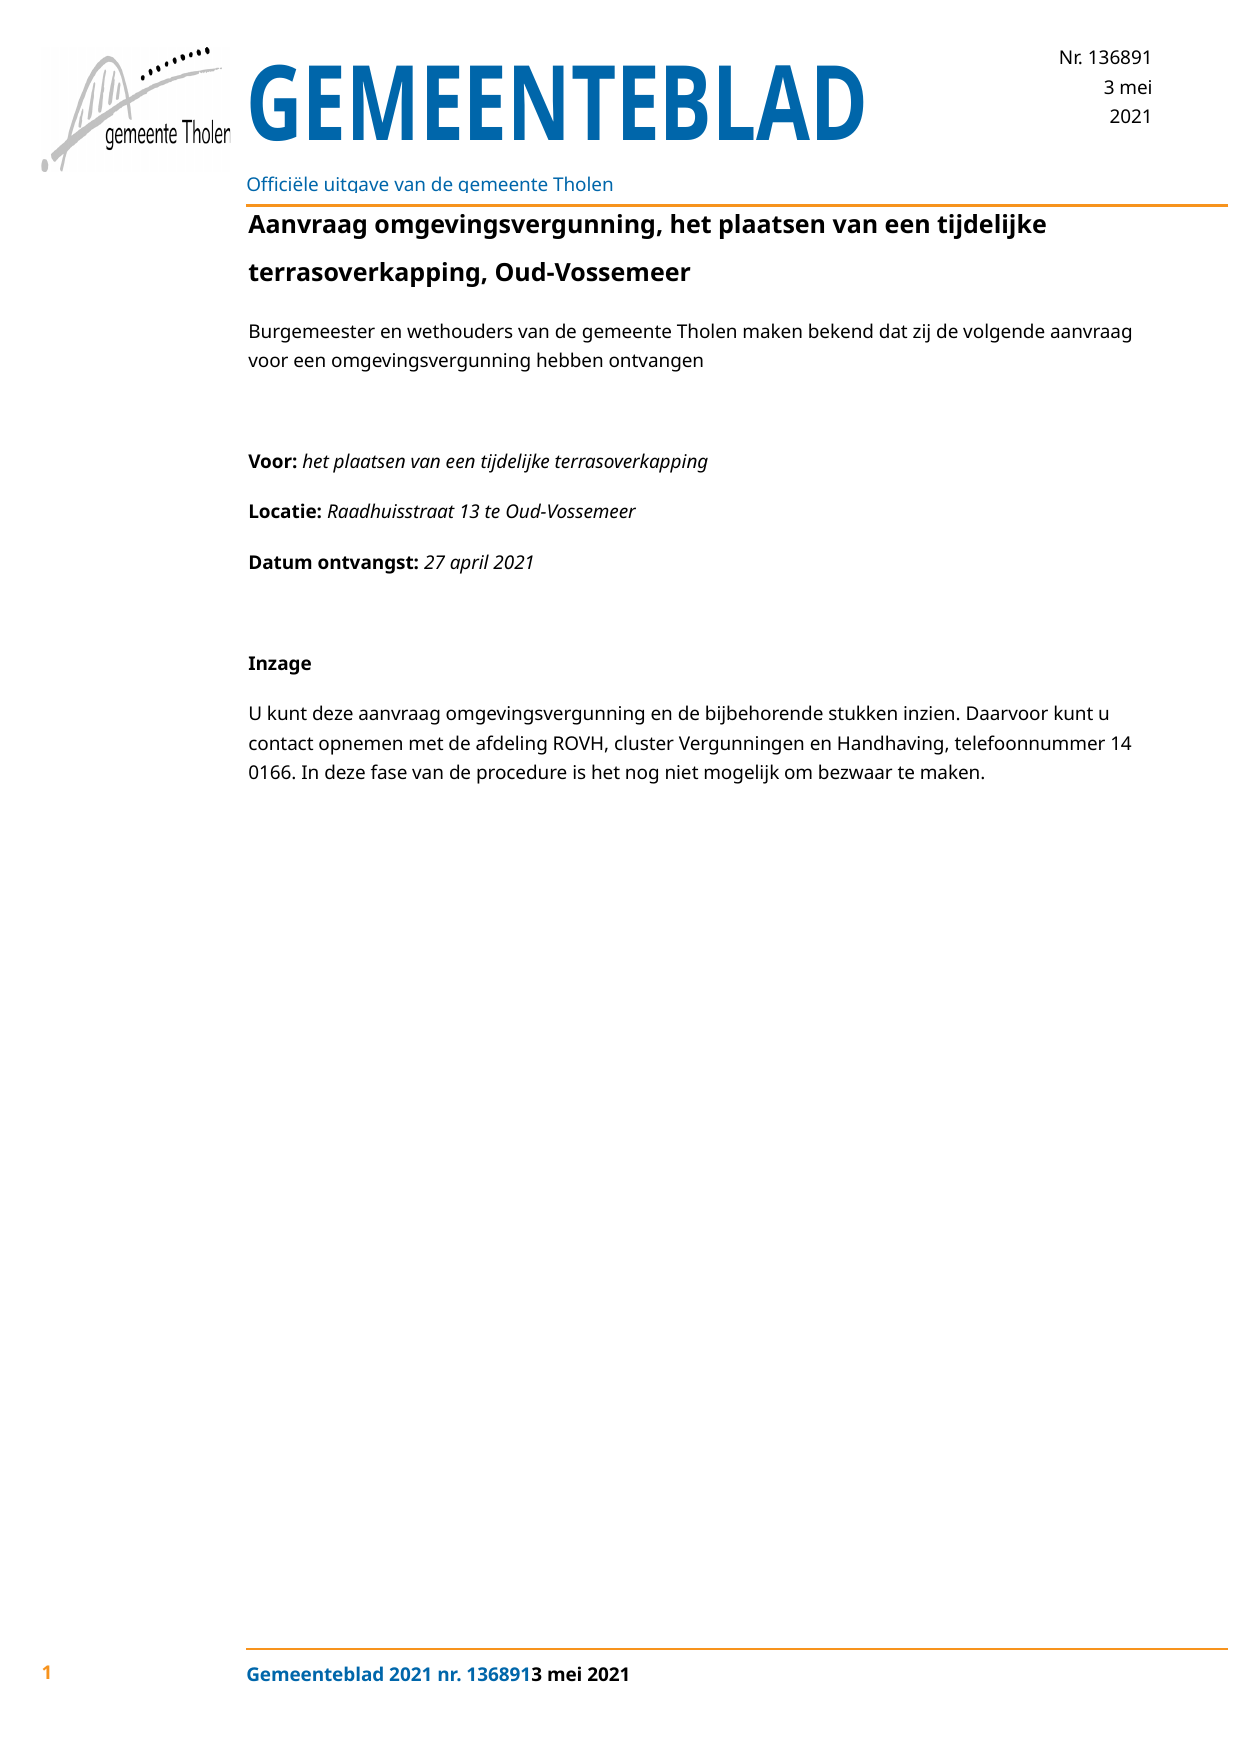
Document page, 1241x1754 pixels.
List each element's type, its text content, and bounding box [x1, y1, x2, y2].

text Burgemeester en wethouders van de gemeente Tholen maken bekend dat zij de volgende aanvraag voor een omgevingsvergunning hebben ontvangen [248, 318, 1152, 373]
text Inzage [248, 650, 1152, 676]
text Voor: het plaatsen van een tijdelijke terrasoverkapping [248, 448, 1152, 474]
text Locatie: Raadhuisstraat 13 te Oud-Vossemeer [248, 499, 1152, 524]
text Datum ontvangst: 27 april 2021 [248, 549, 1152, 575]
text U kunt deze aanvraag omgevingsvergunning en de bijbehorende stukken inzien. Daarvoor kunt u contact opnemen met de afdeling ROVH, cluster Vergunningen en Handhaving, telefoonnummer 14 0166. In deze fase van de procedure is het nog niet mogelijk om bezwaar te maken. [248, 700, 1152, 785]
picture [41, 47, 231, 172]
text Aanvraag omgevingsvergunning, het plaatsen van een tijdelijke terrasoverkapping, Oud-Vossemeer [248, 207, 1152, 288]
